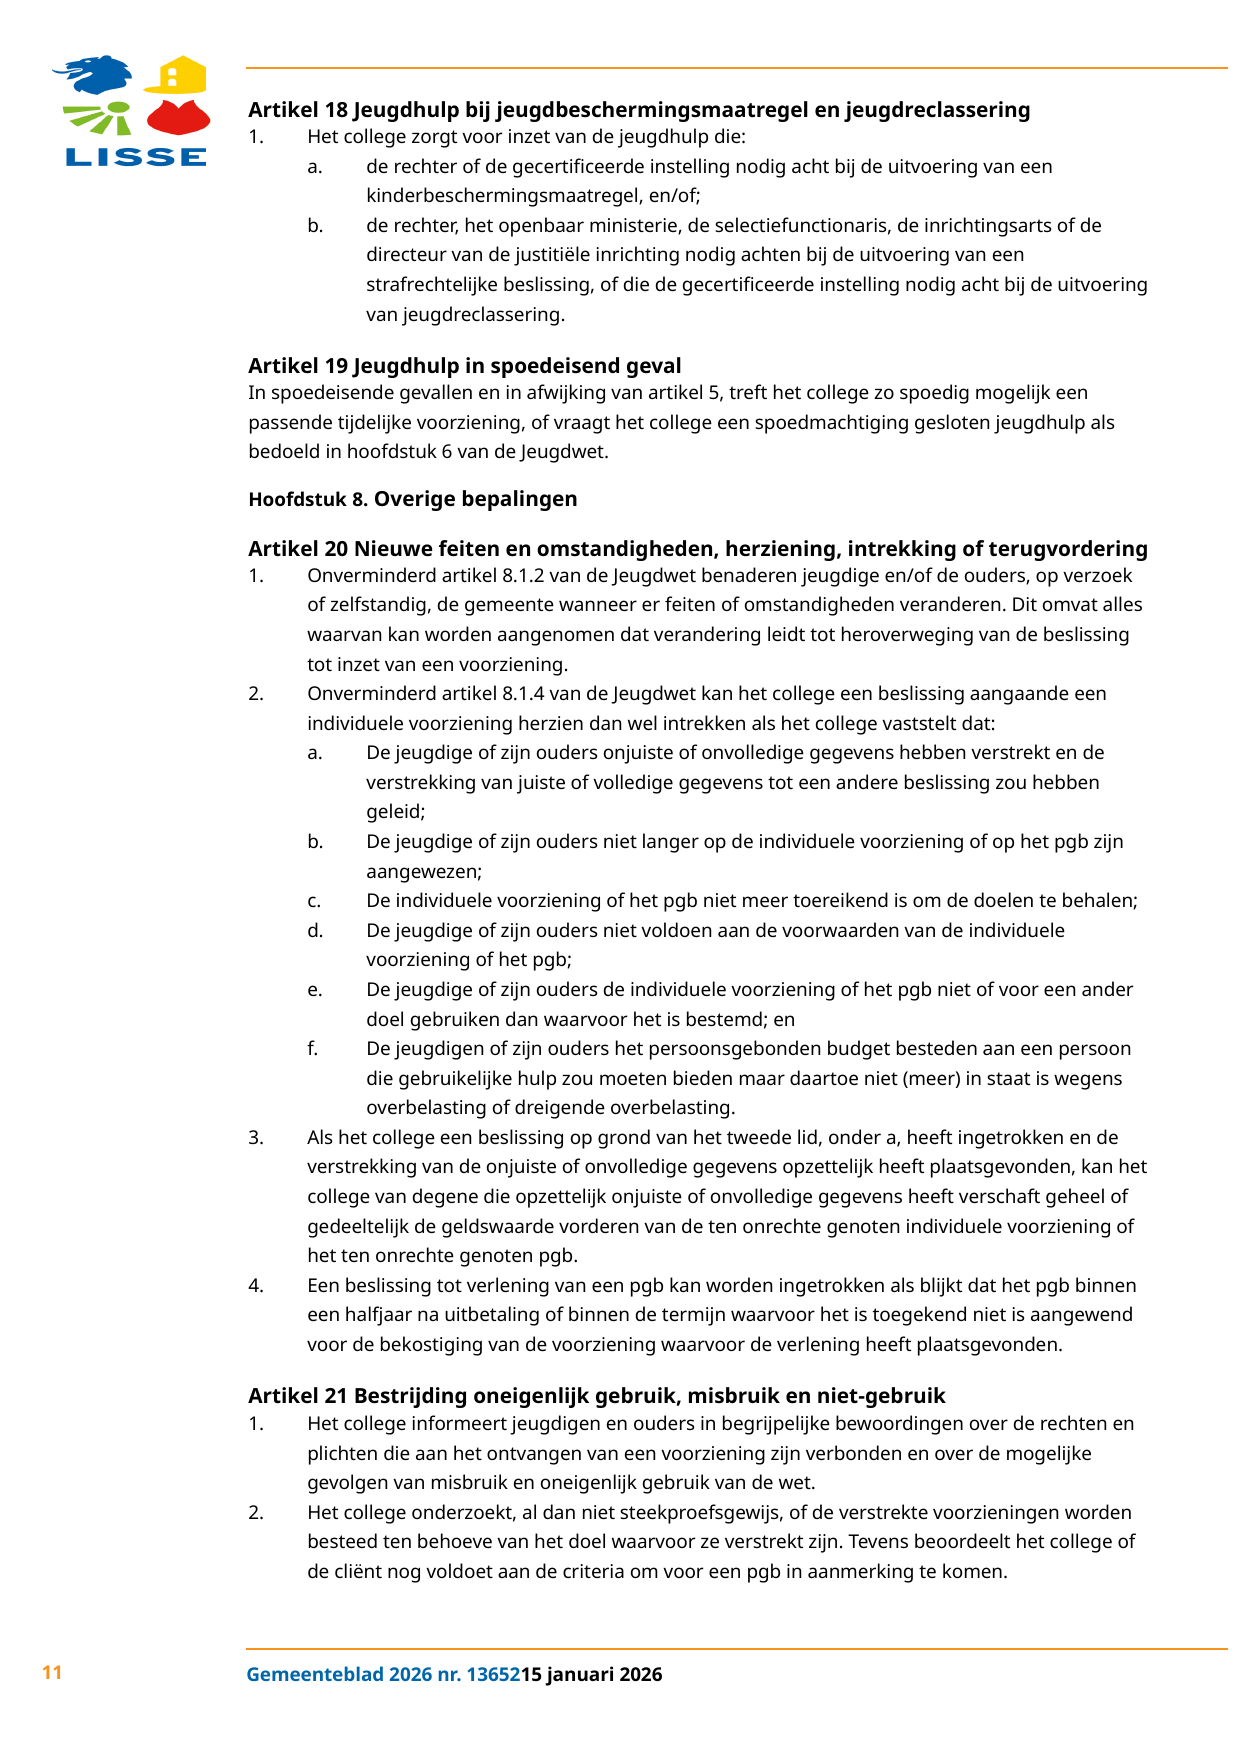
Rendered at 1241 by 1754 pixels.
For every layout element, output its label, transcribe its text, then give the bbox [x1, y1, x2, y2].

picture [41, 47, 231, 172]
text Artikel 21 Bestrijding oneigenlijk gebruik, misbruik en niet-gebruik [248, 1382, 1152, 1410]
text Artikel 18 Jeugdhulp bij jeugdbeschermingsmaatregel en jeugdreclassering [248, 95, 1152, 123]
list Onverminderd artikel 8.1.4 van de Jeugdwet kan het college een beslissing aangaande een individuele voorziening herzien dan wel intrekken als het college vaststelt dat: [248, 680, 1152, 736]
list De jeugdige of zijn ouders de individuele voorziening of het pgb niet of voor een ander doel gebruiken dan waarvoor het is bestemd; en [307, 976, 1152, 1032]
text In spoedeisende gevallen en in afwijking van artikel 5, treft het college zo spoedig mogelijk een passende tijdelijke voorziening, of vraagt het college een spoedmachtiging gesloten jeugdhulp als bedoeld in hoofdstuk 6 van de Jeugdwet. [248, 379, 1152, 464]
list Een beslissing tot verlening van een pgb kan worden ingetrokken als blijkt dat het pgb binnen een halfjaar na uitbetaling of binnen de termijn waarvoor het is toegekend niet is aangewend voor de bekostiging van de voorziening waarvoor de verlening heeft plaatsgevonden. [248, 1272, 1152, 1357]
list de rechter of de gecertificeerde instelling nodig acht bij de uitvoering van een kinderbeschermingsmaatregel, en/of; [307, 153, 1152, 208]
list De jeugdige of zijn ouders niet voldoen aan de voorwaarden van de individuele voorziening of het pgb; [307, 917, 1152, 972]
list Als het college een beslissing op grond van het tweede lid, onder a, heeft ingetrokken en de verstrekking van de onjuiste of onvolledige gegevens opzettelijk heeft plaatsgevonden, kan het college van degene die opzettelijk onjuiste of onvolledige gegevens heeft verschaft geheel of gedeeltelijk de geldswaarde vorderen van de ten onrechte genoten individuele voorziening of het ten onrechte genoten pgb. [248, 1124, 1152, 1268]
list De individuele voorziening of het pgb niet meer toereikend is om de doelen te behalen; [307, 887, 1152, 913]
list Onverminderd artikel 8.1.2 van de Jeugdwet benaderen jeugdige en/of de ouders, op verzoek of zelfstandig, de gemeente wanneer er feiten of omstandigheden veranderen. Dit omvat alles waarvan kan worden aangenomen dat verandering leidt tot heroverweging van de beslissing tot inzet van een voorziening. [248, 562, 1152, 677]
text Artikel 19 Jeugdhulp in spoedeisend geval [248, 351, 1152, 379]
text Hoofdstuk 8. Overige bepalingen [248, 484, 1152, 513]
list Het college informeert jeugdigen en ouders in begrijpelijke bewoordingen over de rechten en plichten die aan het ontvangen van een voorziening zijn verbonden en over de mogelijke gevolgen van misbruik en oneigenlijk gebruik van de wet. [248, 1410, 1152, 1495]
list De jeugdige of zijn ouders niet langer op de individuele voorziening of op het pgb zijn aangewezen; [307, 828, 1152, 884]
list Het college zorgt voor inzet van de jeugdhulp die: [248, 123, 1152, 149]
list De jeugdigen of zijn ouders het persoonsgebonden budget besteden aan een persoon die gebruikelijke hulp zou moeten bieden maar daartoe niet (meer) in staat is wegens overbelasting of dreigende overbelasting. [307, 1035, 1152, 1120]
list De jeugdige of zijn ouders onjuiste of onvolledige gegevens hebben verstrekt en de verstrekking van juiste of volledige gegevens tot een andere beslissing zou hebben geleid; [307, 739, 1152, 824]
text Artikel 20 Nieuwe feiten en omstandigheden, herziening, intrekking of terugvordering [248, 534, 1152, 562]
list de rechter, het openbaar ministerie, de selectiefunctionaris, de inrichtingsarts of de directeur van de justitiële inrichting nodig achten bij de uitvoering van een strafrechtelijke beslissing, of die de gecertificeerde instelling nodig acht bij de uitvoering van jeugdreclassering. [307, 212, 1152, 326]
list Het college onderzoekt, al dan niet steekproefsgewijs, of de verstrekte voorzieningen worden besteed ten behoeve van het doel waarvoor ze verstrekt zijn. Tevens beoordeelt het college of de cliënt nog voldoet aan de criteria om voor een pgb in aanmerking te komen. [248, 1499, 1152, 1584]
